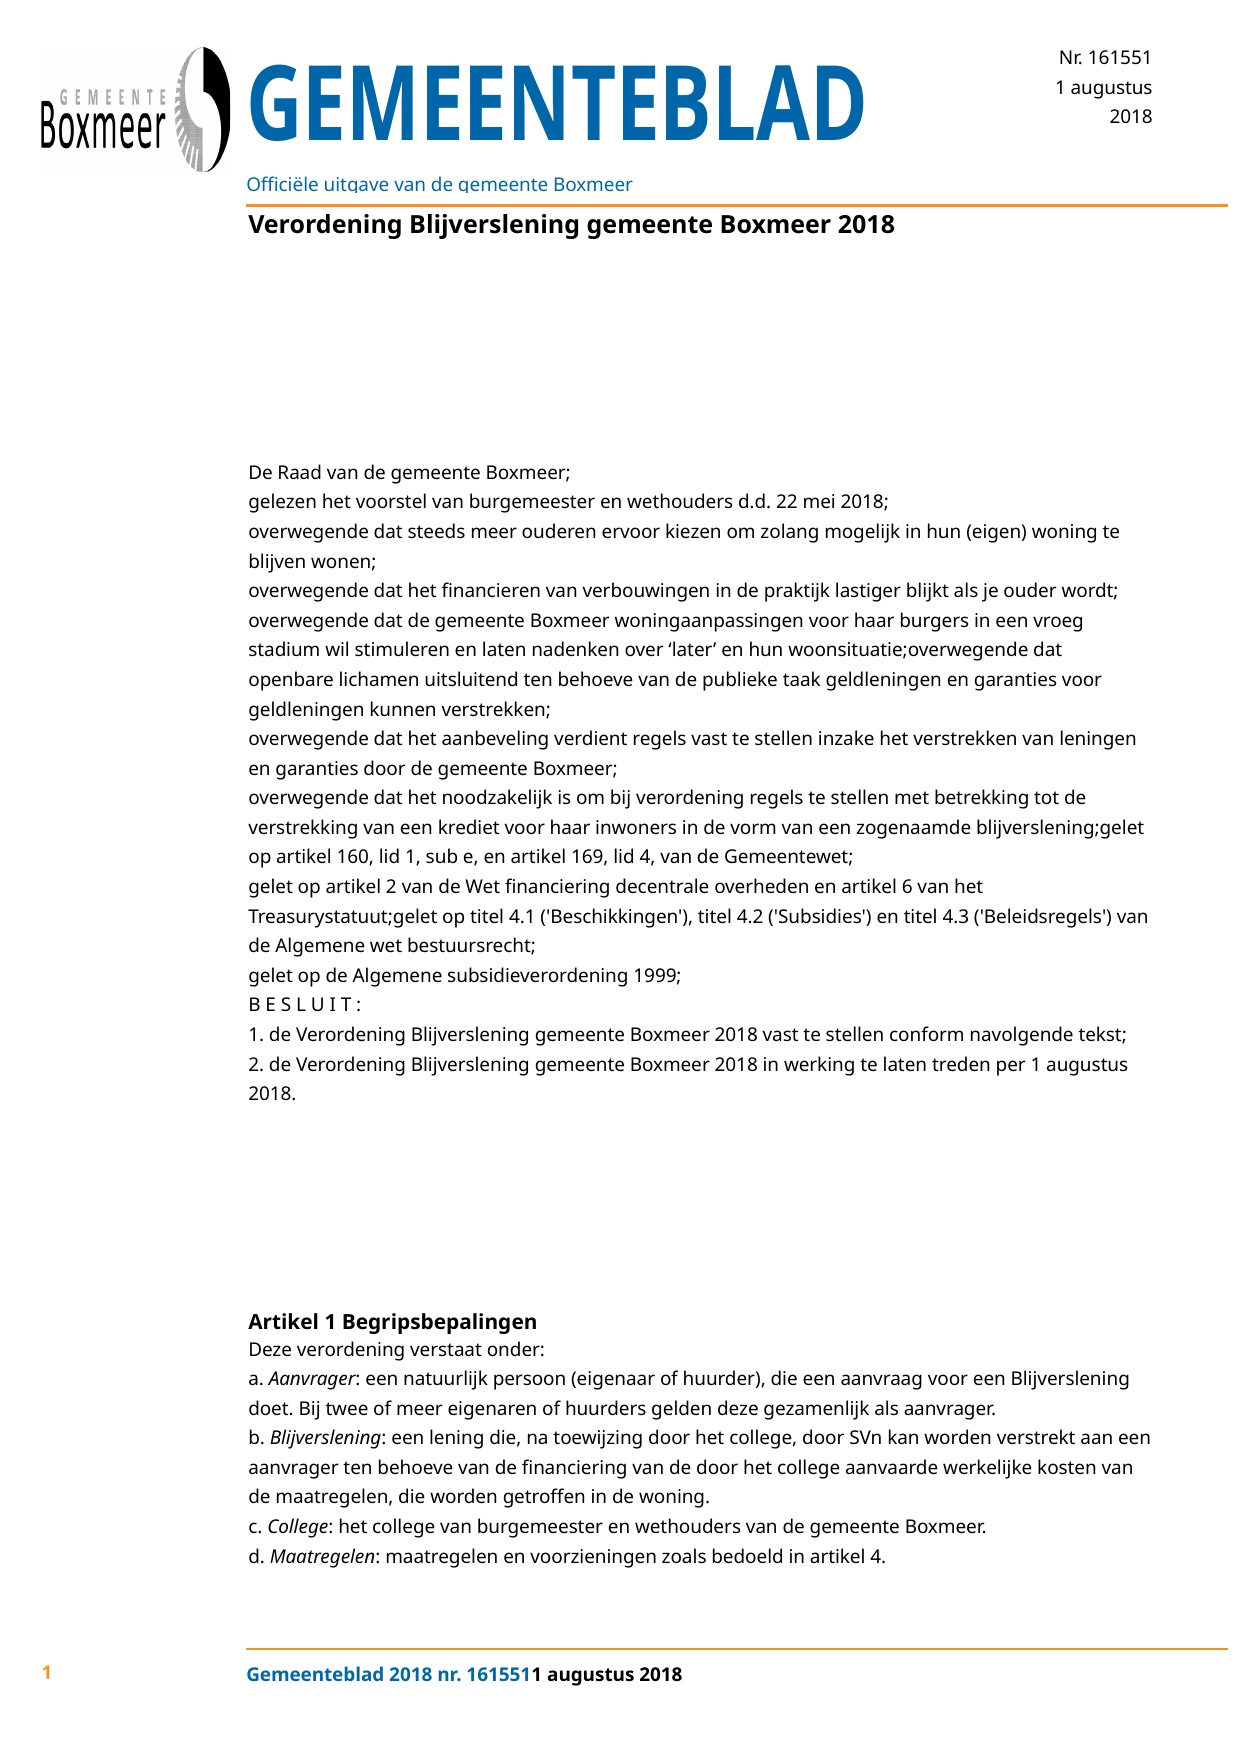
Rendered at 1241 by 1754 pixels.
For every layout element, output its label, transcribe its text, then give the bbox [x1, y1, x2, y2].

text overwegende dat het noodzakelijk is om bij verordening regels te stellen met betrekking tot de verstrekking van een krediet voor haar inwoners in de vorm van een zogenaamde blijverslening;gelet op artikel 160, lid 1, sub e, en artikel 169, lid 4, van de Gemeentewet; [248, 784, 1152, 869]
text overwegende dat de gemeente Boxmeer woningaanpassingen voor haar burgers in een vroeg stadium wil stimuleren en laten nadenken over ‘later’ en hun woonsituatie;overwegende dat openbare lichamen uitsluitend ten behoeve van de publieke taak geldleningen en garanties voor geldleningen kunnen verstrekken; [248, 607, 1152, 722]
text gelet op de Algemene subsidieverordening 1999; [248, 962, 1152, 988]
text Artikel 1 Begripsbepalingen [248, 1307, 1152, 1336]
text b. Blijverslening: een lening die, na toewijzing door het college, door SVn kan worden verstrekt aan een aanvrager ten behoeve van de financiering van de door het college aanvaarde werkelijke kosten van de maatregelen, die worden getroffen in de woning. [248, 1424, 1152, 1509]
picture [41, 47, 231, 172]
text gelet op artikel 2 van de Wet financiering decentrale overheden en artikel 6 van het Treasurystatuut;gelet op titel 4.1 ('Beschikkingen'), titel 4.2 ('Subsidies') en titel 4.3 ('Beleidsregels') van de Algemene wet bestuursrecht; [248, 873, 1152, 958]
text De Raad van de gemeente Boxmeer; [248, 459, 1152, 485]
text Verordening Blijverslening gemeente Boxmeer 2018 [248, 207, 1152, 241]
text Deze verordening verstaat onder: [248, 1336, 1152, 1361]
text overwegende dat steeds meer ouderen ervoor kiezen om zolang mogelijk in hun (eigen) woning te blijven wonen; [248, 518, 1152, 574]
text overwegende dat het aanbeveling verdient regels vast te stellen inzake het verstrekken van leningen en garanties door de gemeente Boxmeer; [248, 725, 1152, 781]
text 2. de Verordening Blijverslening gemeente Boxmeer 2018 in werking te laten treden per 1 augustus 2018. [248, 1051, 1152, 1106]
text a. Aanvrager: een natuurlijk persoon (eigenaar of huurder), die een aanvraag voor een Blijverslening doet. Bij twee of meer eigenaren of huurders gelden deze gezamenlijk als aanvrager. [248, 1365, 1152, 1421]
text c. College: het college van burgemeester en wethouders van de gemeente Boxmeer. [248, 1513, 1152, 1539]
text B E S L U I T : [248, 992, 1152, 1017]
text 1. de Verordening Blijverslening gemeente Boxmeer 2018 vast te stellen conform navolgende tekst; [248, 1021, 1152, 1047]
text overwegende dat het financieren van verbouwingen in de praktijk lastiger blijkt als je ouder wordt; [248, 577, 1152, 603]
text d. Maatregelen: maatregelen en voorzieningen zoals bedoeld in artikel 4. [248, 1543, 1152, 1568]
text gelezen het voorstel van burgemeester en wethouders d.d. 22 mei 2018; [248, 489, 1152, 514]
